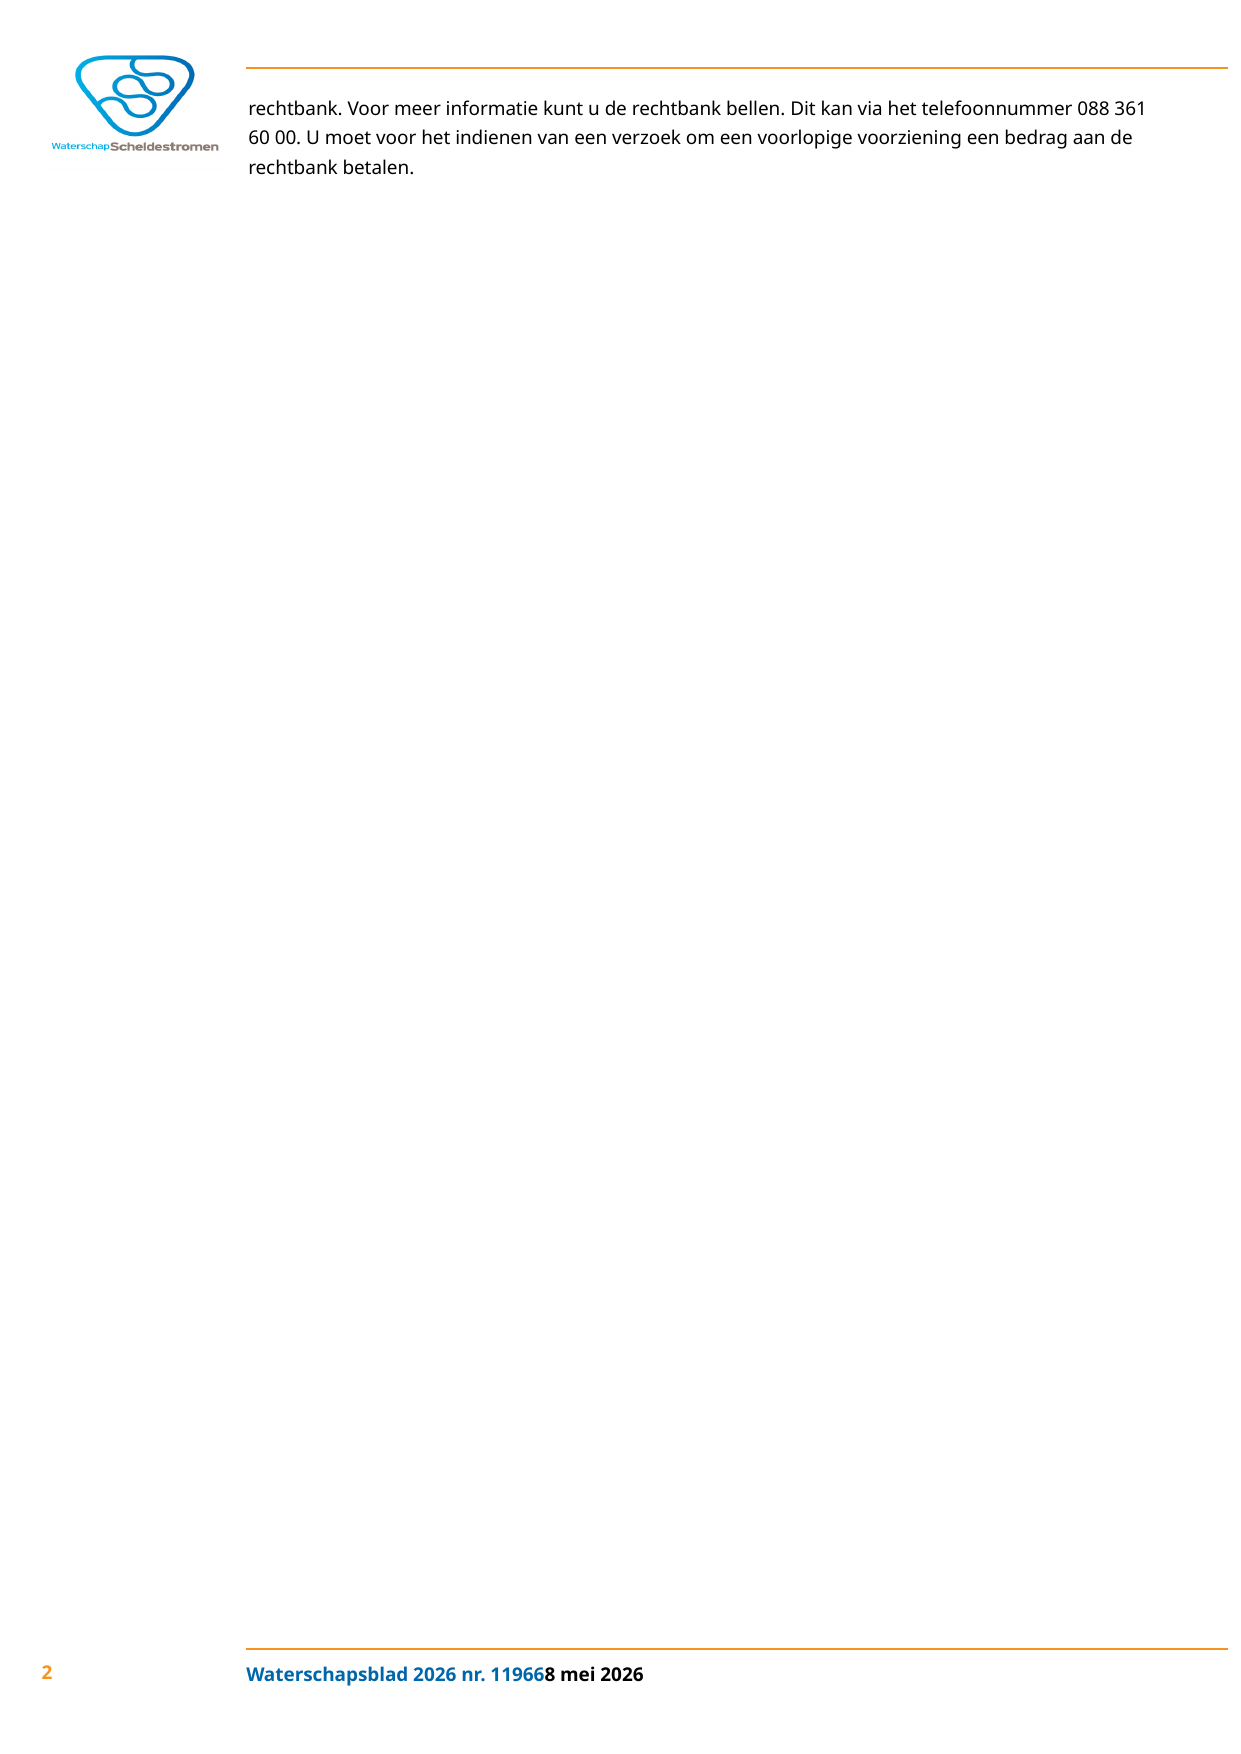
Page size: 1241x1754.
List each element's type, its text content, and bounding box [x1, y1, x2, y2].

text rechtbank. Voor meer informatie kunt u de rechtbank bellen. Dit kan via het telefoonnummer 088 361 60 00. U moet voor het indienen van een verzoek om een voorlopige voorziening een bedrag aan de rechtbank betalen. [248, 95, 1152, 180]
picture [41, 47, 231, 172]
